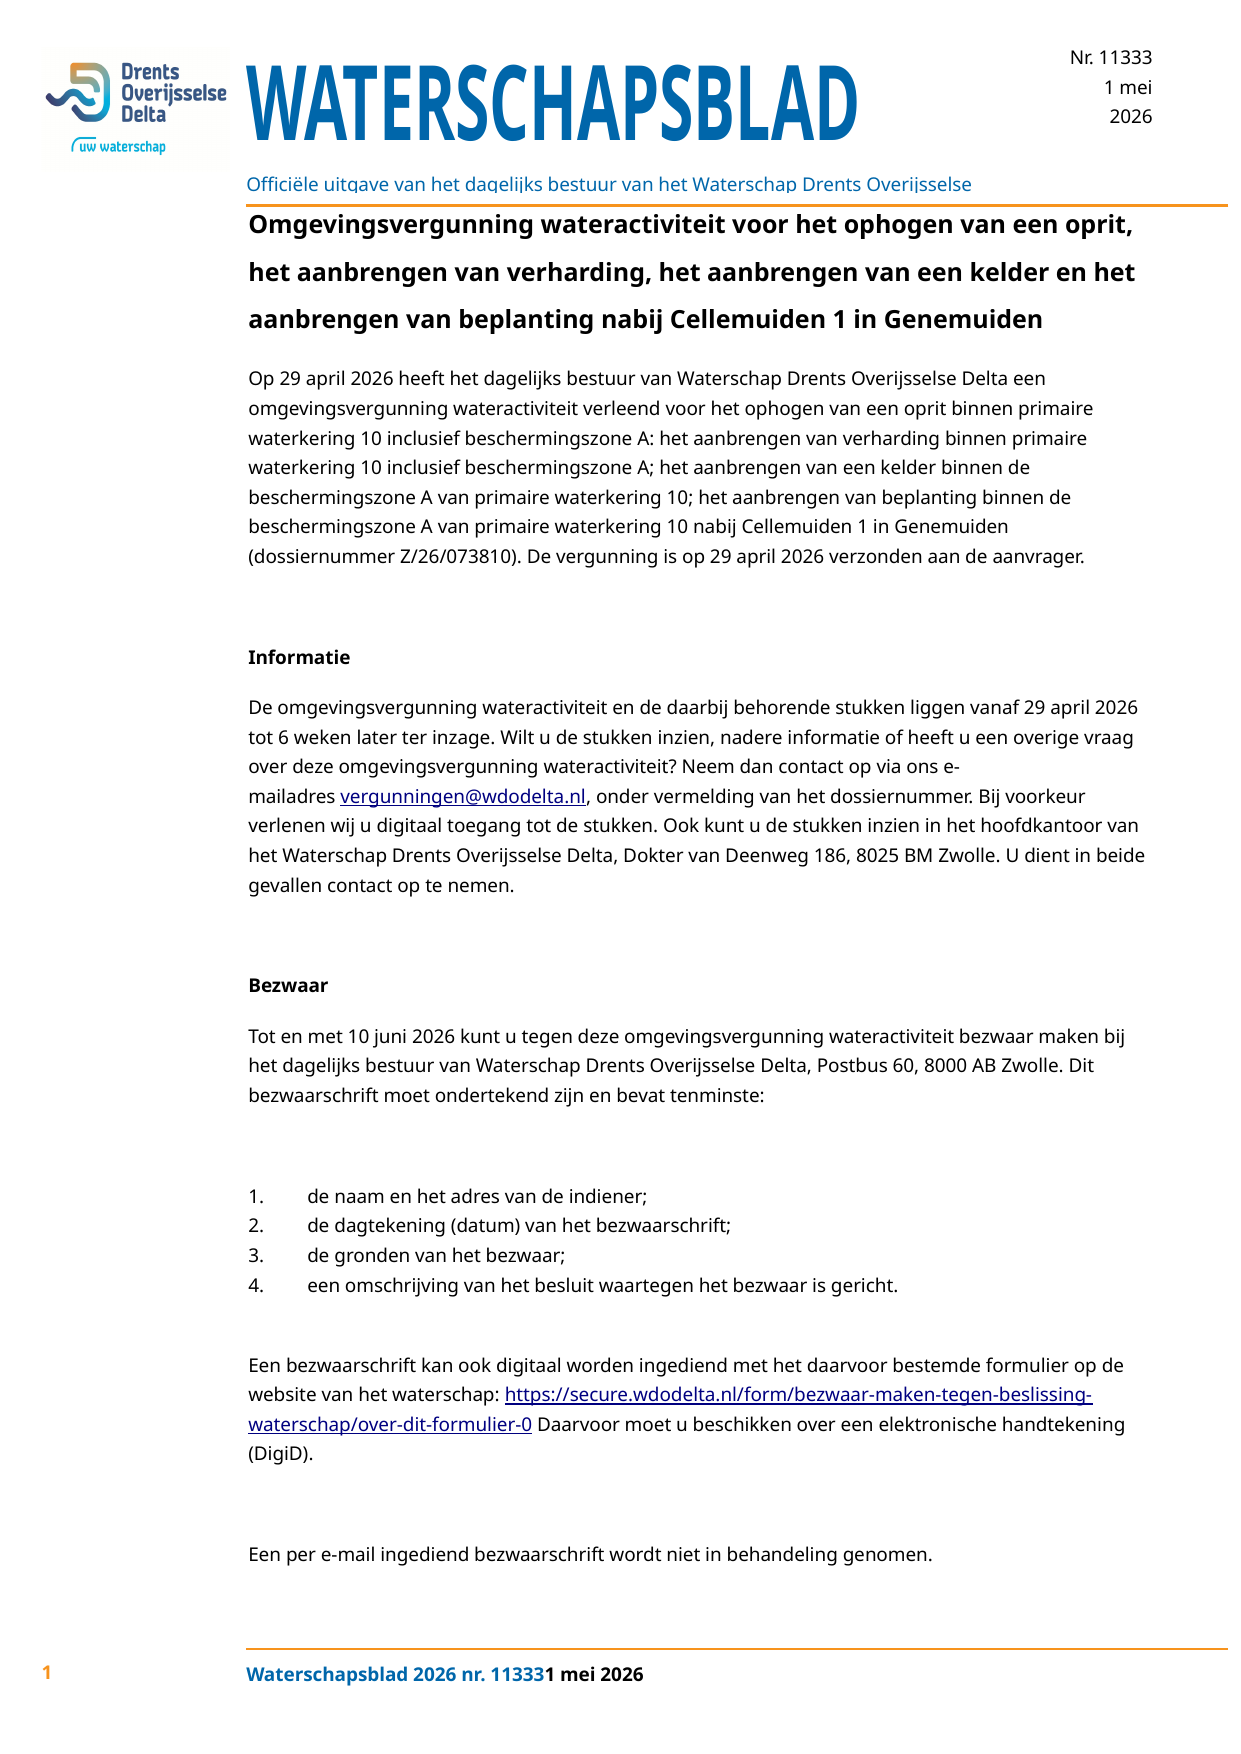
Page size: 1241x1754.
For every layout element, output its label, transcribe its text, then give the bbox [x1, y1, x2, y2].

text Een per e-mail ingediend bezwaarschrift wordt niet in behandeling genomen. [248, 1541, 1152, 1567]
text Bezwaar [248, 973, 1152, 998]
list de naam en het adres van de indiener; [248, 1183, 1152, 1209]
list een omschrijving van het besluit waartegen het bezwaar is gericht. [248, 1272, 1152, 1297]
text Op 29 april 2026 heeft het dagelijks bestuur van Waterschap Drents Overijsselse Delta een omgevingsvergunning wateractiviteit verleend voor het ophogen van een oprit binnen primaire waterkering 10 inclusief beschermingszone A: het aanbrengen van verharding binnen primaire waterkering 10 inclusief beschermingszone A; het aanbrengen van een kelder binnen de beschermingszone A van primaire waterkering 10; het aanbrengen van beplanting binnen de beschermingszone A van primaire waterkering 10 nabij Cellemuiden 1 in Genemuiden (dossiernummer Z/26/073810). De vergunning is op 29 april 2026 verzonden aan de aanvrager. [248, 366, 1152, 569]
text De omgevingsvergunning wateractiviteit en de daarbij behorende stukken liggen vanaf 29 april 2026 tot 6 weken later ter inzage. Wilt u de stukken inzien, nadere informatie of heeft u een overige vraag over deze omgevingsvergunning wateractiviteit? Neem dan contact op via ons e-mailadres vergunningen@wdodelta.nl, onder vermelding van het dossiernummer. Bij voorkeur verlenen wij u digitaal toegang tot de stukken. Ook kunt u de stukken inzien in het hoofdkantoor van het Waterschap Drents Overijsselse Delta, Dokter van Deenweg 186, 8025 BM Zwolle. U dient in beide gevallen contact op te nemen. [248, 694, 1152, 897]
text Een bezwaarschrift kan ook digitaal worden ingediend met het daarvoor bestemde formulier op de website van het waterschap: https://secure.wdodelta.nl/form/bezwaar-maken-tegen-beslissing-waterschap/over-dit-formulier-0 Daarvoor moet u beschikken over een elektronische handtekening (DigiD). [248, 1352, 1152, 1466]
list de gronden van het bezwaar; [248, 1242, 1152, 1268]
text Informatie [248, 644, 1152, 669]
text Omgevingsvergunning wateractiviteit voor het ophogen van een oprit, het aanbrengen van verharding, het aanbrengen van een kelder en het aanbrengen van beplanting nabij Cellemuiden 1 in Genemuiden [248, 207, 1152, 336]
list de dagtekening (datum) van het bezwaarschrift; [248, 1213, 1152, 1238]
text Tot en met 10 juni 2026 kunt u tegen deze omgevingsvergunning wateractiviteit bezwaar maken bij het dagelijks bestuur van Waterschap Drents Overijsselse Delta, Postbus 60, 8000 AB Zwolle. Dit bezwaarschrift moet ondertekend zijn en bevat tenminste: [248, 1023, 1152, 1108]
picture [41, 47, 231, 172]
